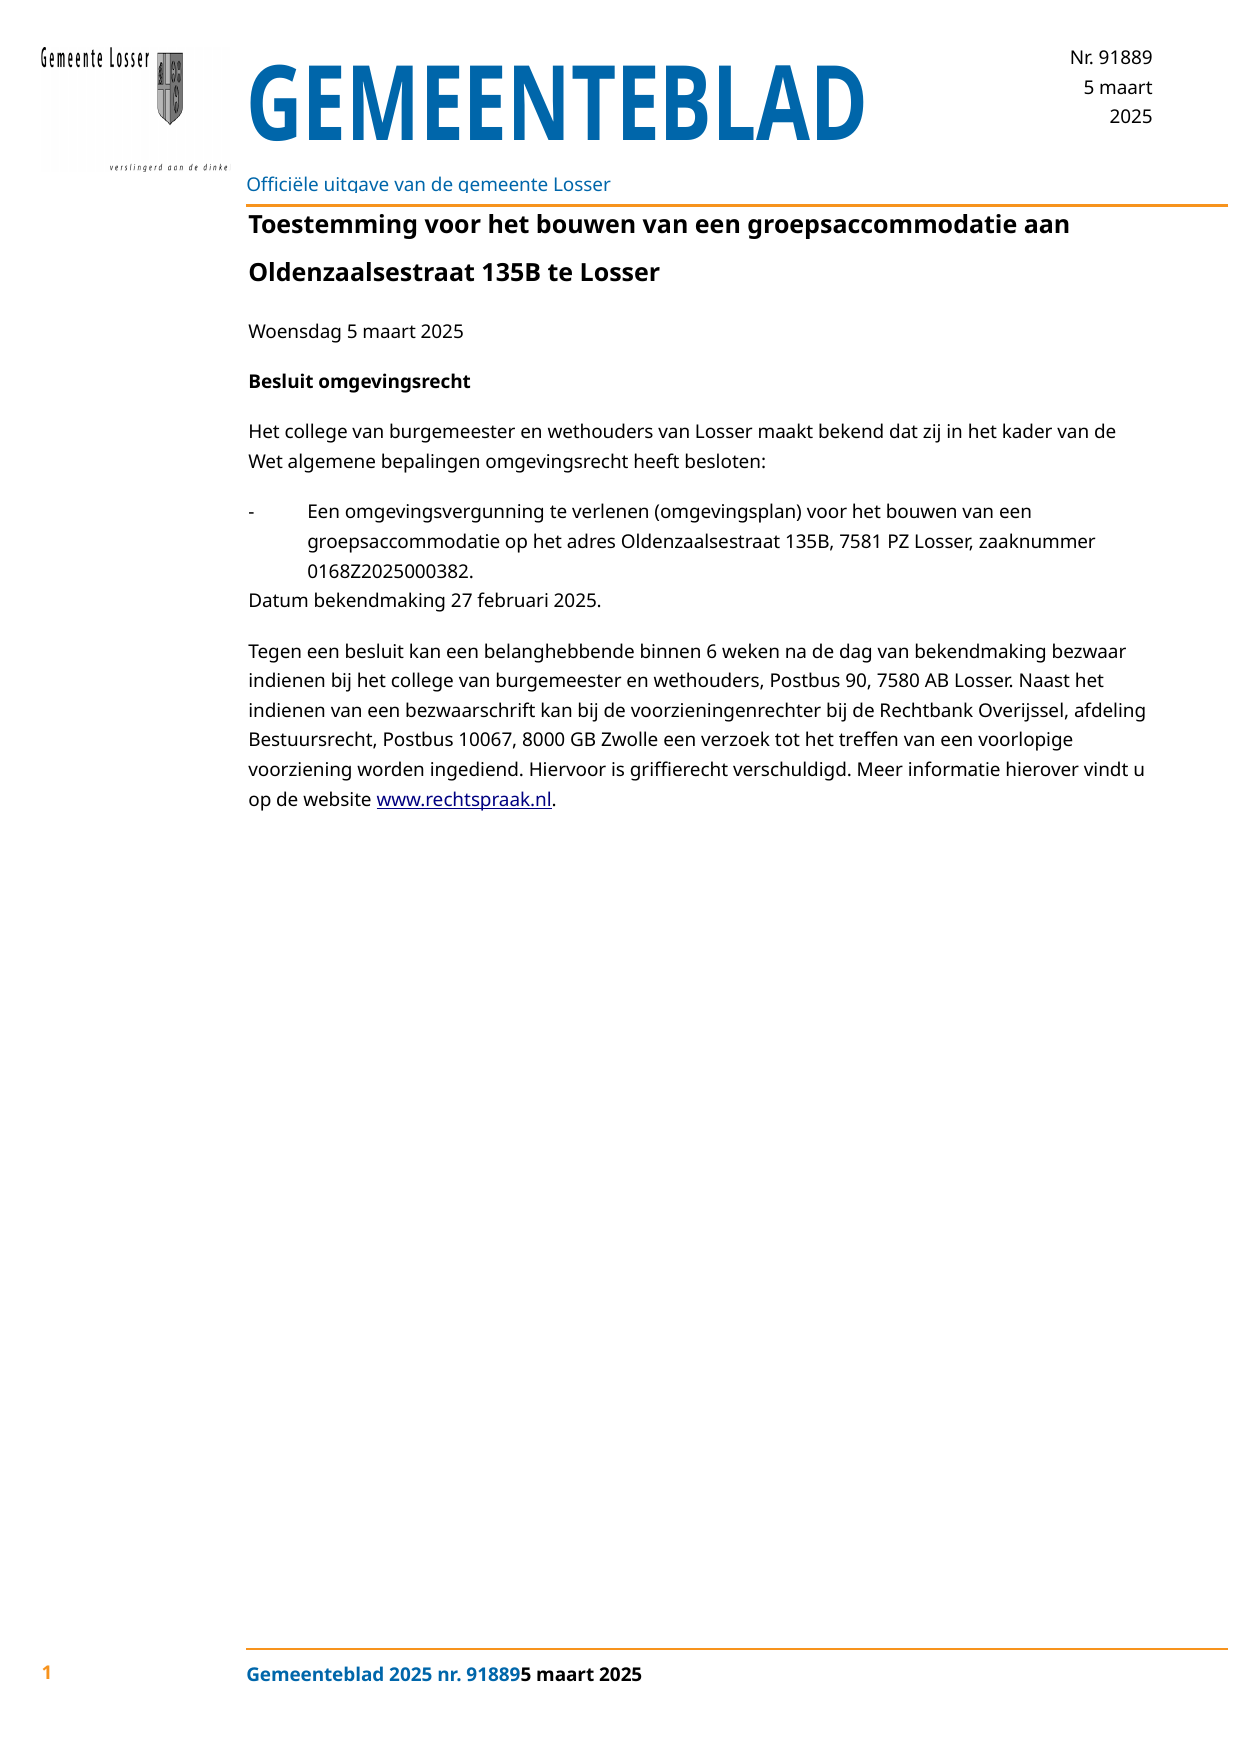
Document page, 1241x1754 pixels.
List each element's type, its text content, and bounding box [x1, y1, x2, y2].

picture [41, 47, 231, 172]
list Een omgevingsvergunning te verlenen (omgevingsplan) voor het bouwen van een groepsaccommodatie op het adres Oldenzaalsestraat 135B, 7581 PZ Losser, zaaknummer 0168Z2025000382. [248, 499, 1152, 584]
text Tegen een besluit kan een belanghebbende binnen 6 weken na de dag van bekendmaking bezwaar indienen bij het college van burgemeester en wethouders, Postbus 90, 7580 AB Losser. Naast het indienen van een bezwaarschrift kan bij de voorzieningenrechter bij de Rechtbank Overijssel, afdeling Bestuursrecht, Postbus 10067, 8000 GB Zwolle een verzoek tot het treffen van een voorlopige voorziening worden ingediend. Hiervoor is griffierecht verschuldigd. Meer informatie hierover vindt u op de website www.rechtspraak.nl. [248, 638, 1152, 812]
text Het college van burgemeester en wethouders van Losser maakt bekend dat zij in het kader van de Wet algemene bepalingen omgevingsrecht heeft besloten: [248, 419, 1152, 474]
text Woensdag 5 maart 2025 [248, 318, 1152, 344]
text Besluit omgevingsrecht [248, 368, 1152, 394]
text Toestemming voor het bouwen van een groepsaccommodatie aan Oldenzaalsestraat 135B te Losser [248, 207, 1152, 288]
text Datum bekendmaking 27 februari 2025. [248, 587, 1152, 613]
